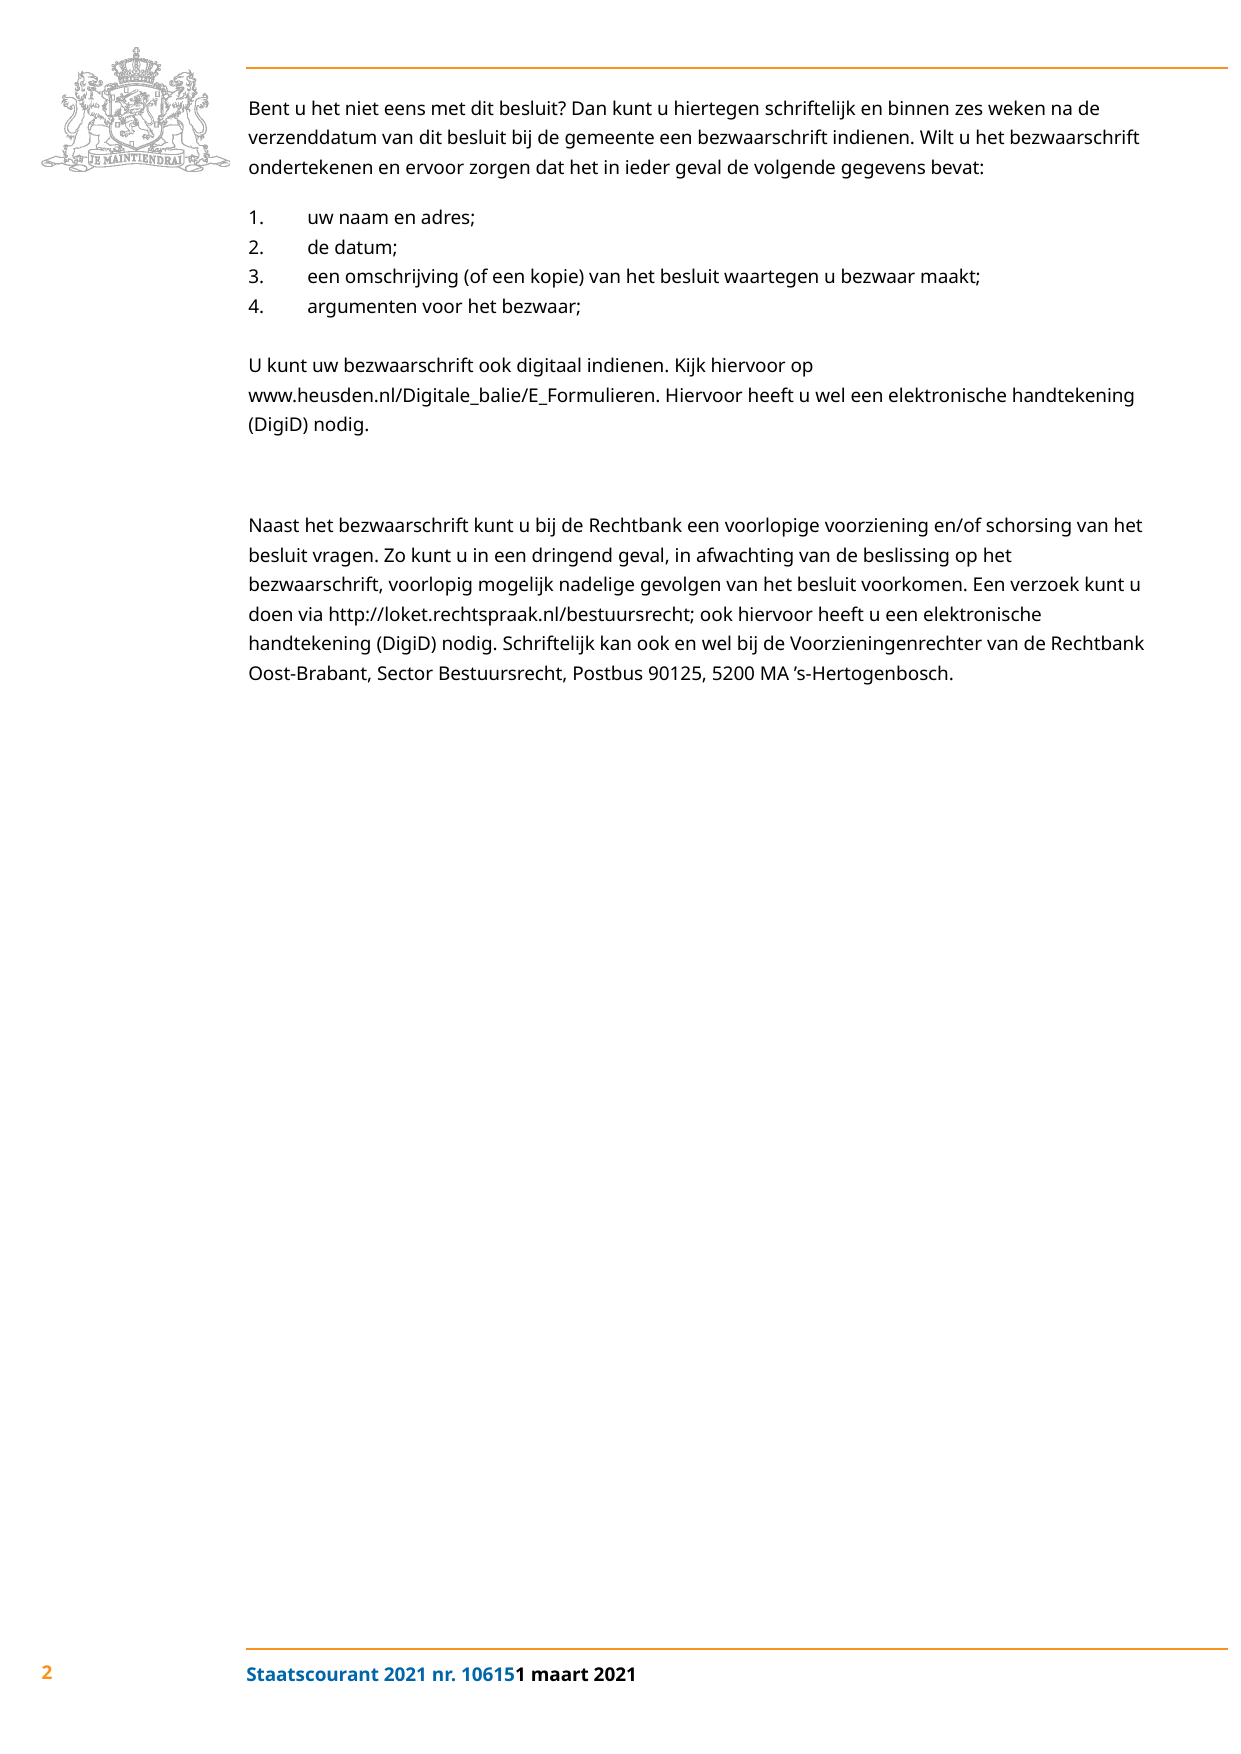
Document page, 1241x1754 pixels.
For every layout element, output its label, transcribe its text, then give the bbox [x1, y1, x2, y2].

list uw naam en adres; [248, 204, 1152, 230]
text U kunt uw bezwaarschrift ook digitaal indienen. Kijk hiervoor op www.heusden.nl/Digitale_balie/E_Formulieren. Hiervoor heeft u wel een elektronische handtekening (DigiD) nodig. [248, 352, 1152, 437]
text Bent u het niet eens met dit besluit? Dan kunt u hiertegen schriftelijk en binnen zes weken na de verzenddatum van dit besluit bij de gemeente een bezwaarschrift indienen. Wilt u het bezwaarschrift ondertekenen en ervoor zorgen dat het in ieder geval de volgende gegevens bevat: [248, 95, 1152, 180]
list de datum; [248, 234, 1152, 260]
text Naast het bezwaarschrift kunt u bij de Rechtbank een voorlopige voorziening en/of schorsing van het besluit vragen. Zo kunt u in een dringend geval, in afwachting van de beslissing op het bezwaarschrift, voorlopig mogelijk nadelige gevolgen van het besluit voorkomen. Een verzoek kunt u doen via http://loket.rechtspraak.nl/bestuursrecht; ook hiervoor heeft u een elektronische handtekening (DigiD) nodig. Schriftelijk kan ook en wel bij de Voorzieningenrechter van de Rechtbank Oost-Brabant, Sector Bestuursrecht, Postbus 90125, 5200 MA ’s-Hertogenbosch. [248, 512, 1152, 686]
list argumenten voor het bezwaar; [248, 293, 1152, 319]
list een omschrijving (of een kopie) van het besluit waartegen u bezwaar maakt; [248, 263, 1152, 289]
picture [41, 47, 231, 172]
